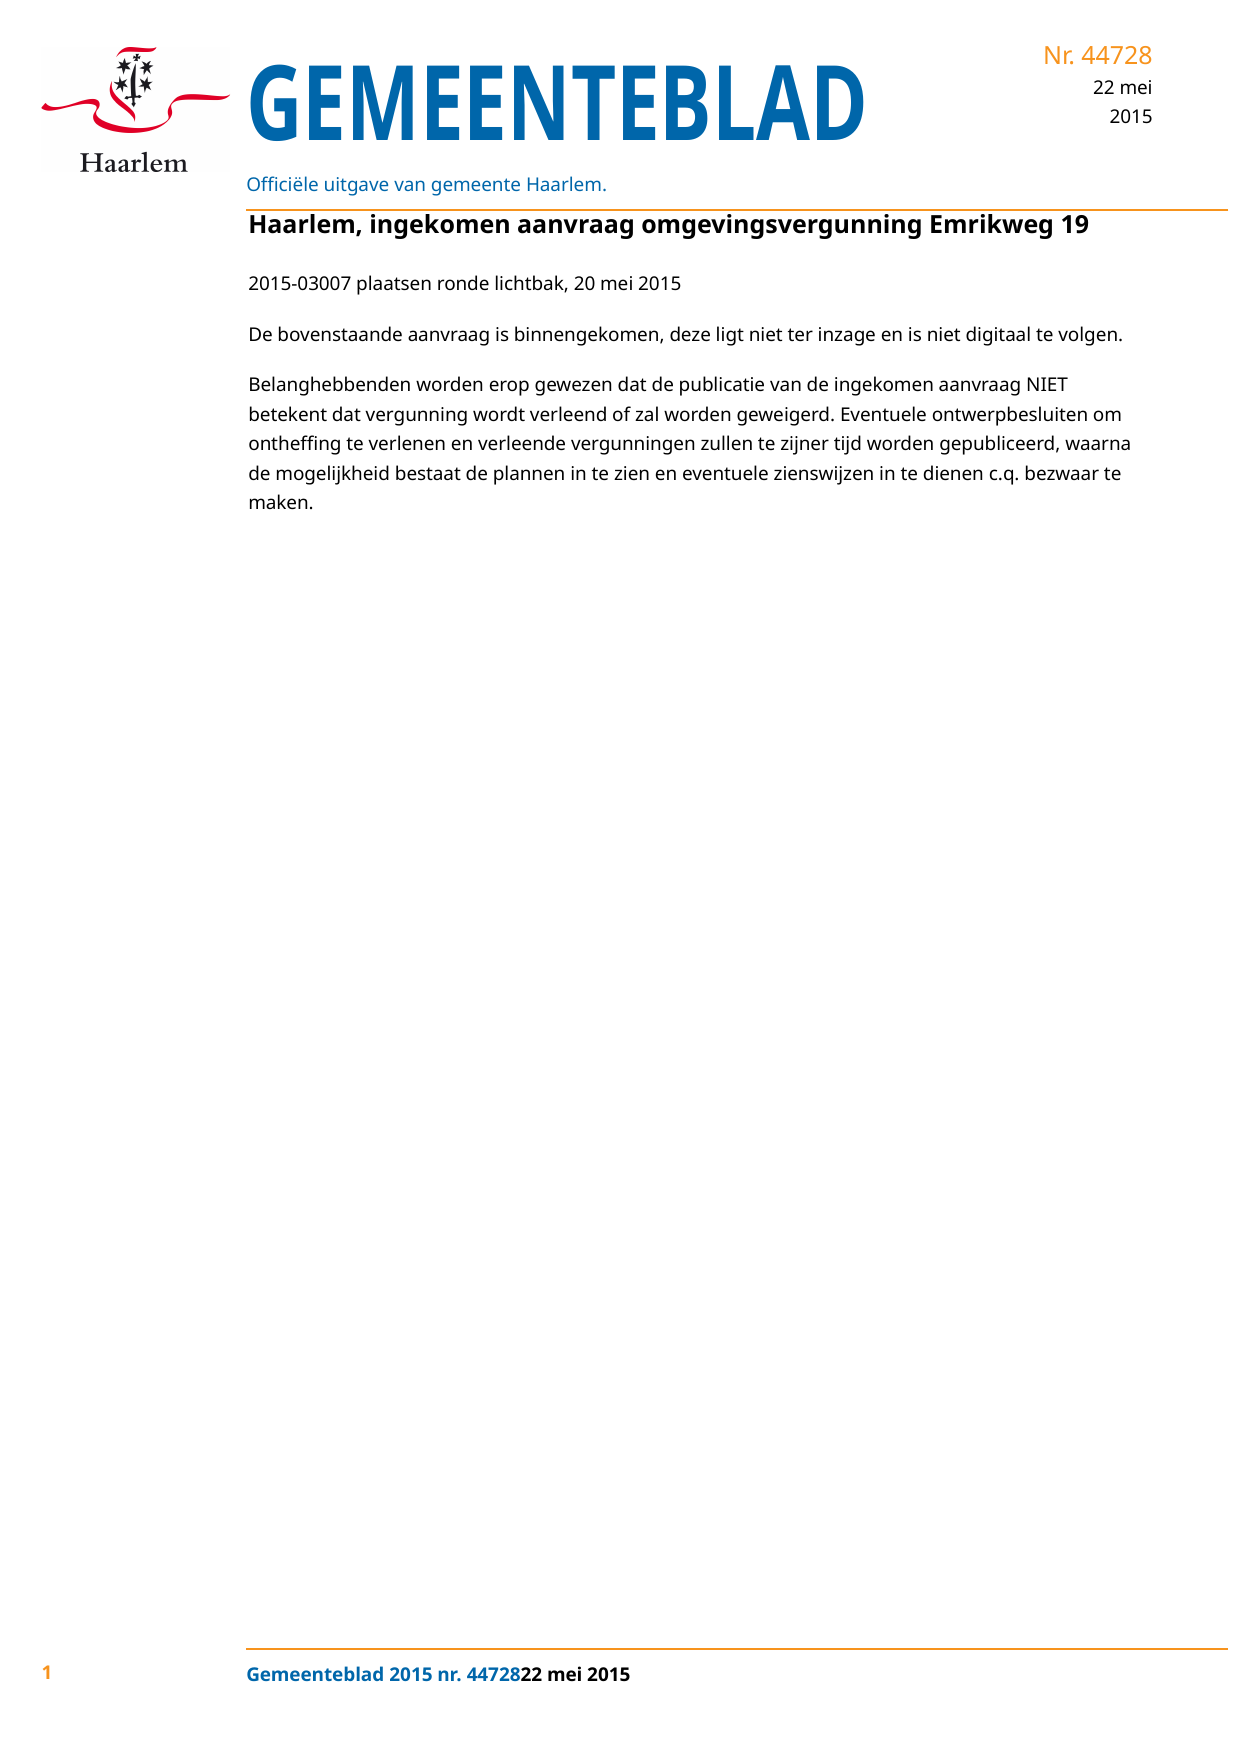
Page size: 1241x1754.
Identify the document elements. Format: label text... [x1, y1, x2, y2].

text Belanghebbenden worden erop gewezen dat de publicatie van de ingekomen aanvraag NIET betekent dat vergunning wordt verleend of zal worden geweigerd. Eventuele ontwerpbesluiten om ontheffing te verlenen en verleende vergunningen zullen te zijner tijd worden gepubliceerd, waarna de mogelijkheid bestaat de plannen in te zien en eventuele zienswijzen in te dienen c.q. bezwaar te maken. [248, 371, 1152, 515]
text 2015-03007 plaatsen ronde lichtbak, 20 mei 2015 [248, 270, 1152, 296]
text Haarlem, ingekomen aanvraag omgevingsvergunning Emrikweg 19 [248, 211, 1152, 241]
picture [41, 47, 231, 172]
text De bovenstaande aanvraag is binnengekomen, deze ligt niet ter inzage en is niet digitaal te volgen. [248, 321, 1152, 346]
